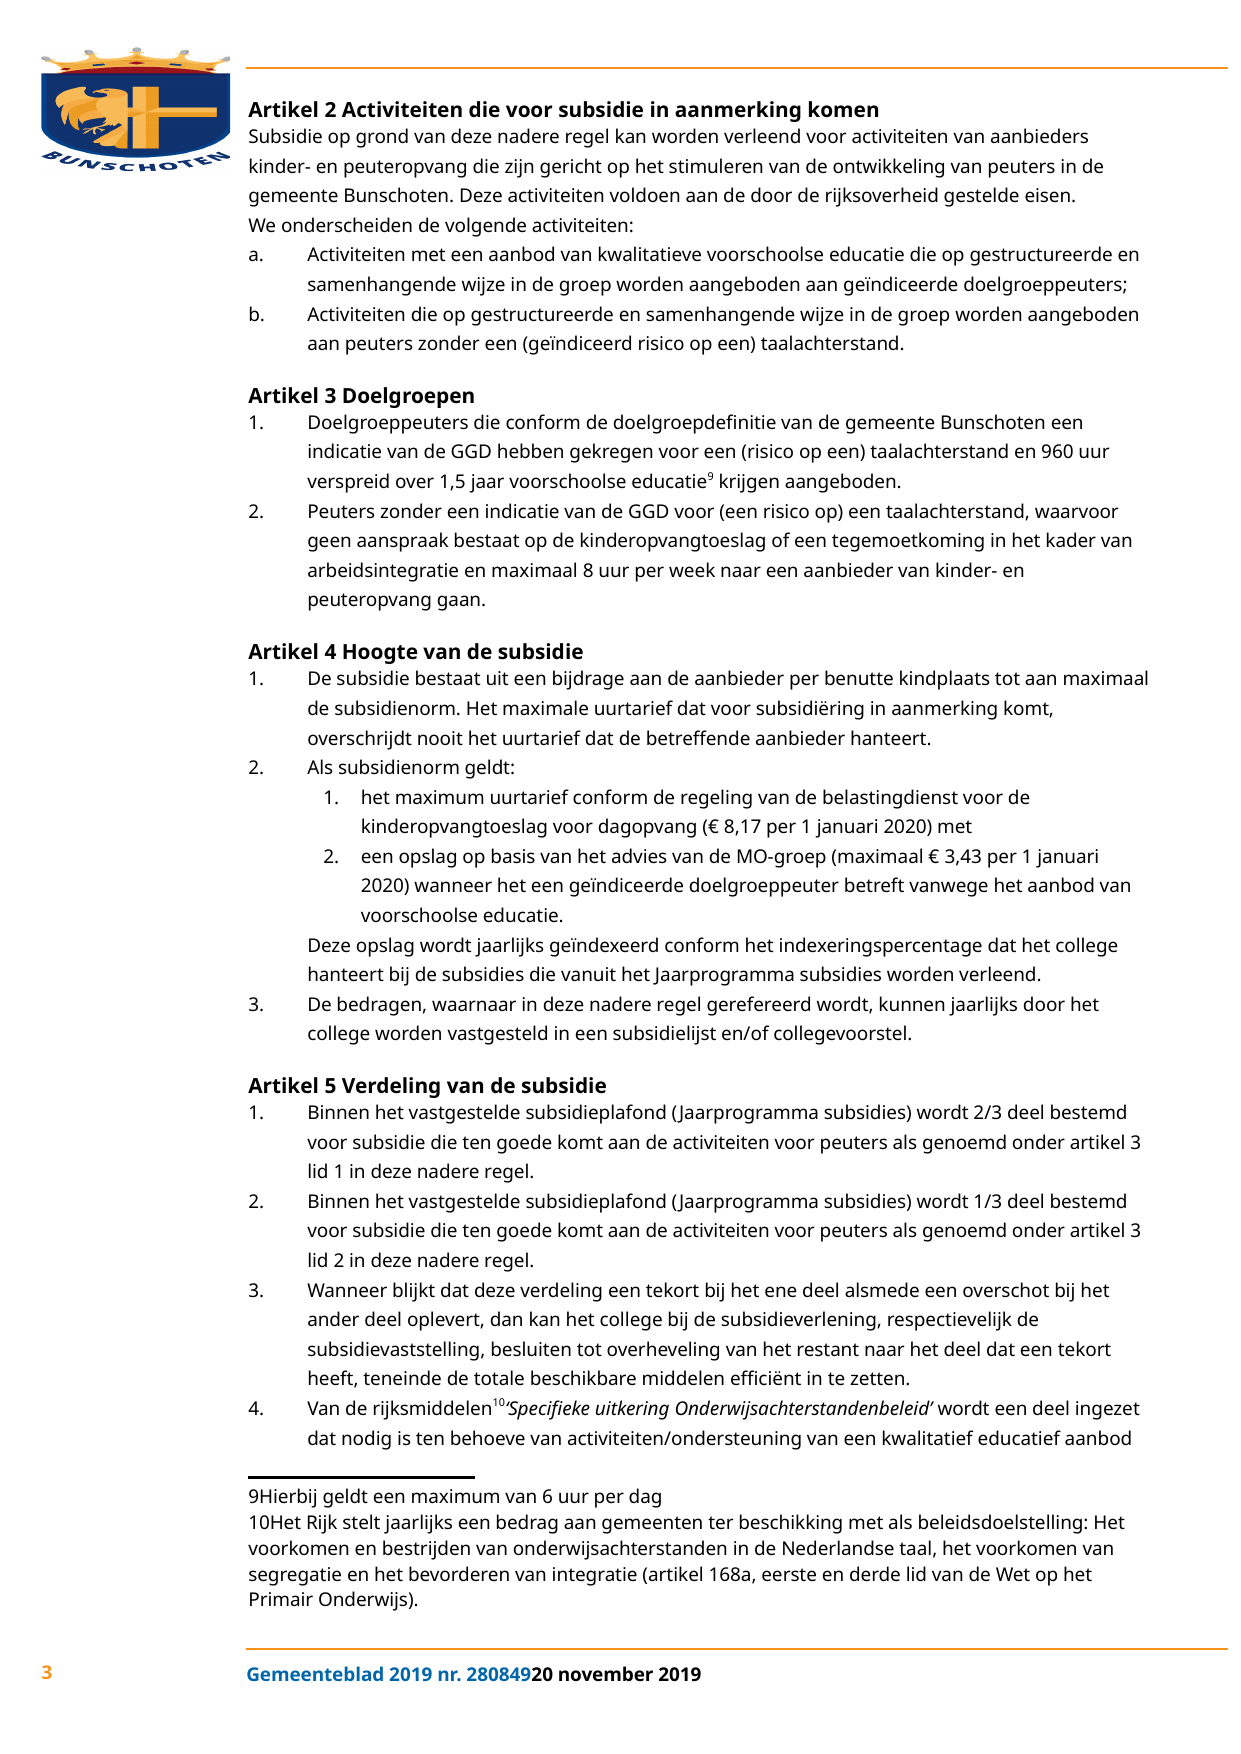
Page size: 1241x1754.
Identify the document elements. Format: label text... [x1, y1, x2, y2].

text We onderscheiden de volgende activiteiten: [248, 212, 1152, 238]
text Artikel 5 Verdeling van de subsidie [248, 1071, 1152, 1099]
list Deze opslag wordt jaarlijks geïndexeerd conform het indexeringspercentage dat het college hanteert bij de subsidies die vanuit het Jaarprogramma subsidies worden verleend. [248, 932, 1152, 987]
text Subsidie op grond van deze nadere regel kan worden verleend voor activiteiten van aanbieders kinder- en peuteropvang die zijn gericht op het stimuleren van de ontwikkeling van peuters in de gemeente Bunschoten. Deze activiteiten voldoen aan de door de rijksoverheid gestelde eisen. [248, 123, 1152, 208]
list De subsidie bestaat uit een bijdrage aan de aanbieder per benutte kindplaats tot aan maximaal de subsidienorm. Het maximale uurtarief dat voor subsidiëring in aanmerking komt, overschrijdt nooit het uurtarief dat de betreffende aanbieder hanteert. [248, 666, 1152, 750]
list Van de rijksmiddelen‘Specifieke uitkering Onderwijsachterstandenbeleid’ wordt een deel ingezet dat nodig is ten behoeve van activiteiten/ondersteuning van een kwalitatief educatief aanbod [248, 1395, 1152, 1451]
text Artikel 3 Doelgroepen [248, 381, 1152, 409]
list Wanneer blijkt dat deze verdeling een tekort bij het ene deel alsmede een overschot bij het ander deel oplevert, dan kan het college bij de subsidieverlening, respectievelijk de subsidievaststelling, besluiten tot overheveling van het restant naar het deel dat een tekort heeft, teneinde de totale beschikbare middelen efficiënt in te zetten. [248, 1277, 1152, 1391]
picture [41, 47, 231, 172]
list Het Rijk stelt jaarlijks een bedrag aan gemeenten ter beschikking met als beleidsdoelstelling: Het voorkomen en bestrijden van onderwijsachterstanden in de Nederlandse taal, het voorkomen van segregatie en het bevorderen van integratie (artikel 168a, eerste en derde lid van de Wet op het Primair Onderwijs). [248, 1509, 1152, 1612]
list Als subsidienorm geldt: [248, 754, 1152, 780]
text Artikel 4 Hoogte van de subsidie [248, 637, 1152, 666]
list Peuters zonder een indicatie van de GGD voor (een risico op) een taalachterstand, waarvoor geen aanspraak bestaat op de kinderopvangtoeslag of een tegemoetkoming in het kader van arbeidsintegratie en maximaal 8 uur per week naar een aanbieder van kinder- en peuteropvang gaan. [248, 498, 1152, 612]
list Hierbij geldt een maximum van 6 uur per dag [248, 1483, 1152, 1509]
list Activiteiten die op gestructureerde en samenhangende wijze in de groep worden aangeboden aan peuters zonder een (geïndiceerd risico op een) taalachterstand. [248, 301, 1152, 356]
text Artikel 2 Activiteiten die voor subsidie in aanmerking komen [248, 95, 1152, 123]
list Binnen het vastgestelde subsidieplafond (Jaarprogramma subsidies) wordt 1/3 deel bestemd voor subsidie die ten goede komt aan de activiteiten voor peuters als genoemd onder artikel 3 lid 2 in deze nadere regel. [248, 1188, 1152, 1273]
list De bedragen, waarnaar in deze nadere regel gerefereerd wordt, kunnen jaarlijks door het college worden vastgesteld in een subsidielijst en/of collegevoorstel. [248, 991, 1152, 1046]
list Doelgroeppeuters die conform de doelgroepdefinitie van de gemeente Bunschoten een indicatie van de GGD hebben gekregen voor een (risico op een) taalachterstand en 960 uur verspreid over 1,5 jaar voorschoolse educatie krijgen aangeboden. [248, 409, 1152, 494]
list Activiteiten met een aanbod van kwalitatieve voorschoolse educatie die op gestructureerde en samenhangende wijze in de groep worden aangeboden aan geïndiceerde doelgroeppeuters; [248, 242, 1152, 297]
list een opslag op basis van het advies van de MO-groep (maximaal € 3,43 per 1 januari 2020) wanneer het een geïndiceerde doelgroeppeuter betreft vanwege het aanbod van voorschoolse educatie. [323, 843, 1152, 928]
list Binnen het vastgestelde subsidieplafond (Jaarprogramma subsidies) wordt 2/3 deel bestemd voor subsidie die ten goede komt aan de activiteiten voor peuters als genoemd onder artikel 3 lid 1 in deze nadere regel. [248, 1099, 1152, 1184]
list het maximum uurtarief conform de regeling van de belastingdienst voor de kinderopvangtoeslag voor dagopvang (€ 8,17 per 1 januari 2020) met [323, 784, 1152, 839]
